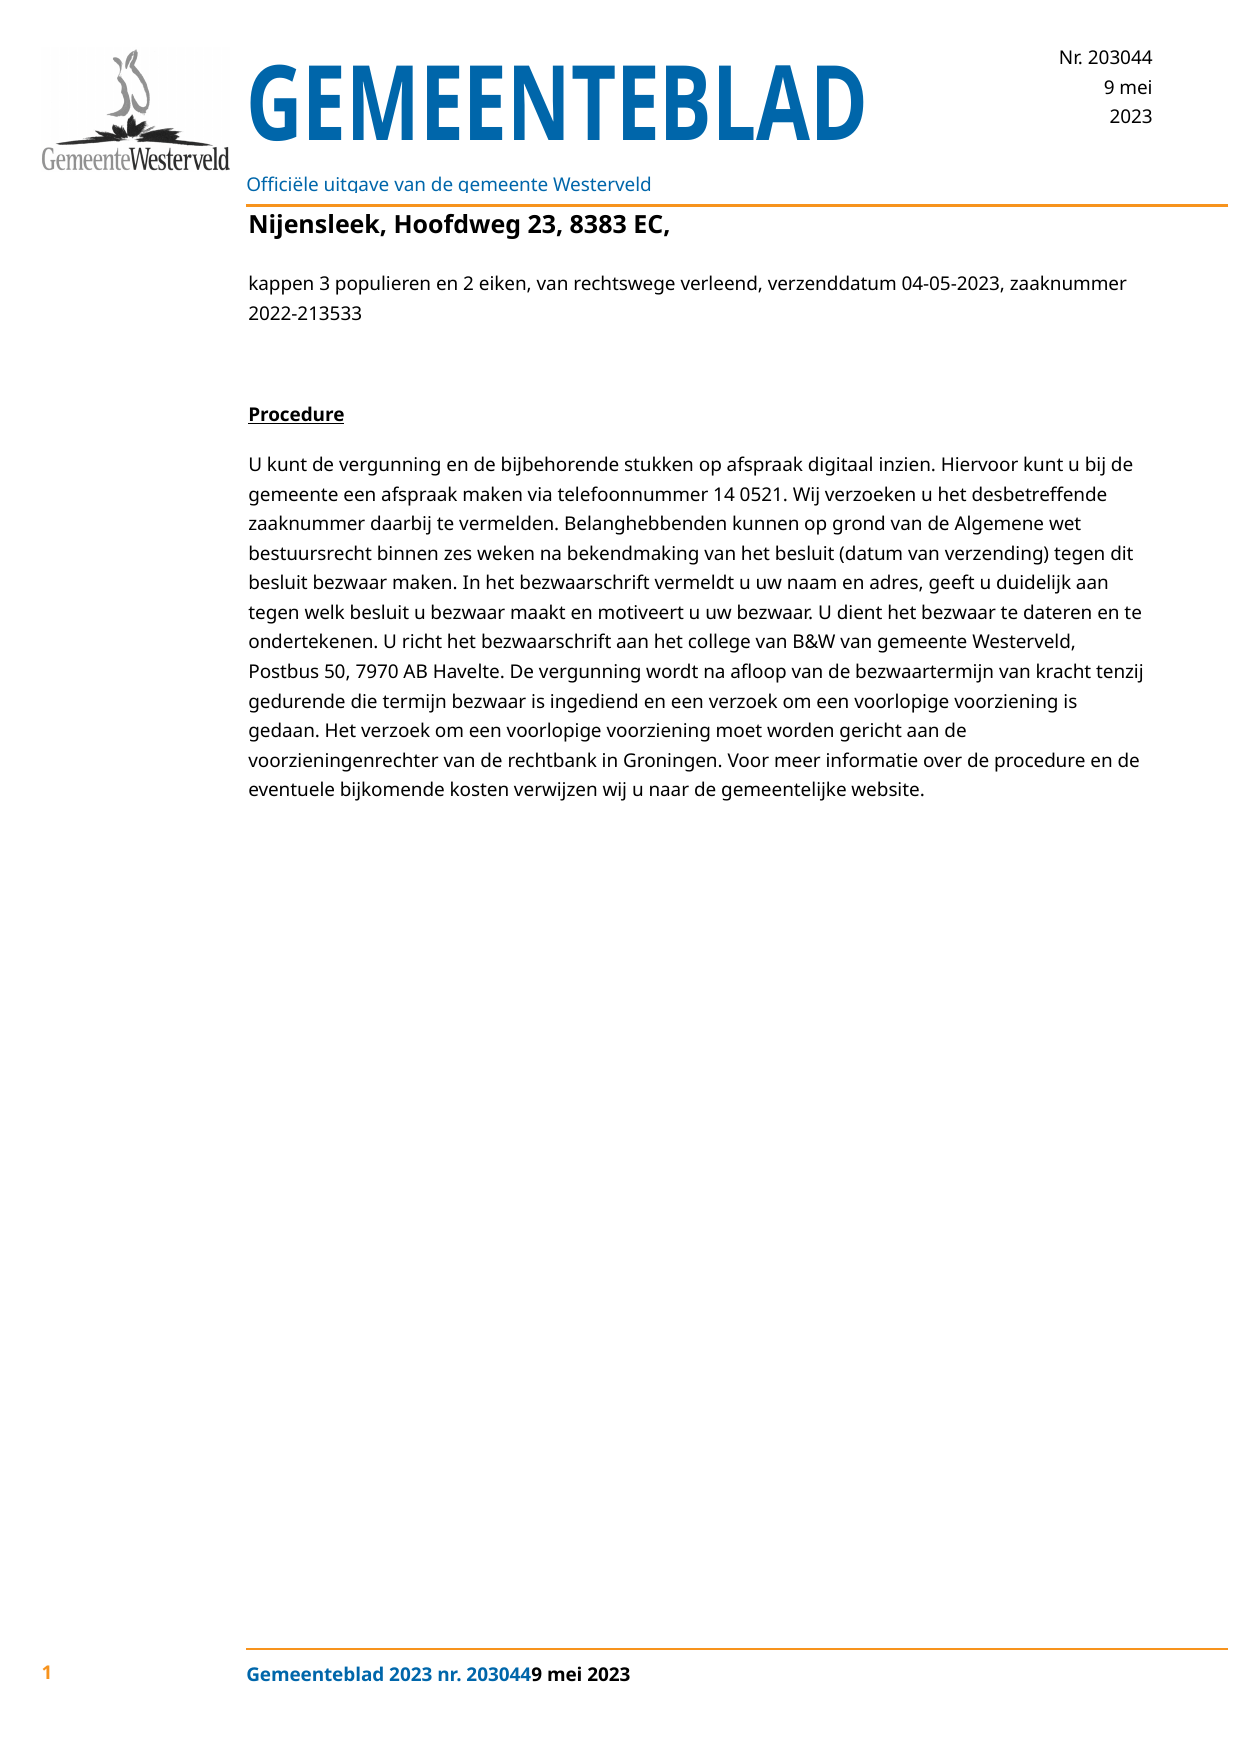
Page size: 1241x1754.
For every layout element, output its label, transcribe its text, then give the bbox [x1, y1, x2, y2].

text U kunt de vergunning en de bijbehorende stukken op afspraak digitaal inzien. Hiervoor kunt u bij de gemeente een afspraak maken via telefoonnummer 14 0521. Wij verzoeken u het desbetreffende zaaknummer daarbij te vermelden. Belanghebbenden kunnen op grond van de Algemene wet bestuursrecht binnen zes weken na bekendmaking van het besluit (datum van verzending) tegen dit besluit bezwaar maken. In het bezwaarschrift vermeldt u uw naam en adres, geeft u duidelijk aan tegen welk besluit u bezwaar maakt en motiveert u uw bezwaar. U dient het bezwaar te dateren en te ondertekenen. U richt het bezwaarschrift aan het college van B&W van gemeente Westerveld, Postbus 50, 7970 AB Havelte. De vergunning wordt na afloop van de bezwaartermijn van kracht tenzij gedurende die termijn bezwaar is ingediend en een verzoek om een voorlopige voorziening is gedaan. Het verzoek om een voorlopige voorziening moet worden gericht aan de voorzieningenrechter van de rechtbank in Groningen. Voor meer informatie over de procedure en de eventuele bijkomende kosten verwijzen wij u naar de gemeentelijke website. [248, 451, 1152, 802]
text Procedure [248, 401, 1152, 426]
picture [41, 47, 231, 172]
text kappen 3 populieren en 2 eiken, van rechtswege verleend, verzenddatum 04-05-2023, zaaknummer 2022-213533 [248, 270, 1152, 326]
text Nijensleek, Hoofdweg 23, 8383 EC, [248, 207, 1152, 241]
